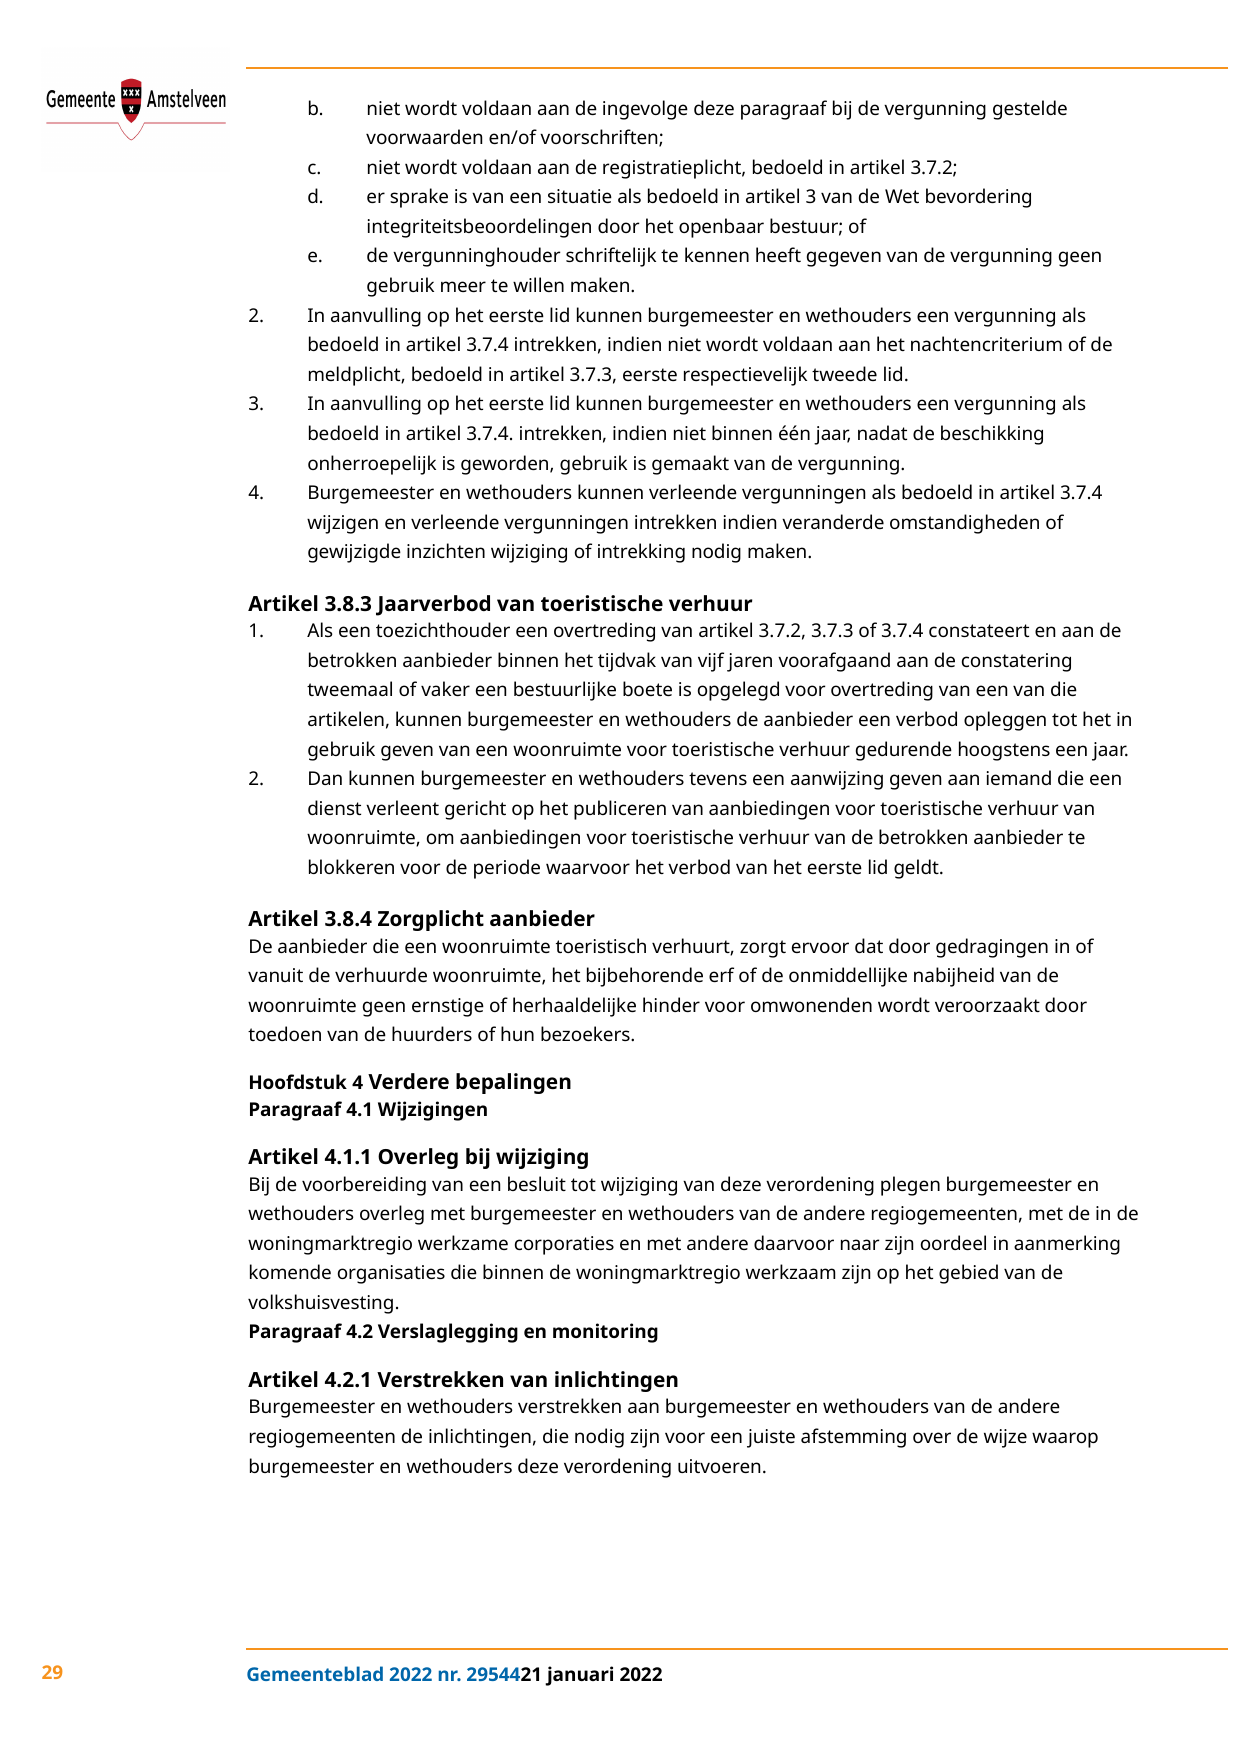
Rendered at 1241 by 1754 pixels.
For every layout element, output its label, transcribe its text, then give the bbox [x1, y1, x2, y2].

text Paragraaf 4.1 Wijzigingen [248, 1096, 1152, 1121]
text Paragraaf 4.2 Verslaglegging en monitoring [248, 1319, 1152, 1344]
list In aanvulling op het eerste lid kunnen burgemeester en wethouders een vergunning als bedoeld in artikel 3.7.4 intrekken, indien niet wordt voldaan aan het nachtencriterium of de meldplicht, bedoeld in artikel 3.7.3, eerste respectievelijk tweede lid. [248, 302, 1152, 387]
text Artikel 3.8.3 Jaarverbod van toeristische verhuur [248, 589, 1152, 617]
text Hoofdstuk 4 Verdere bepalingen [248, 1067, 1152, 1096]
text Artikel 3.8.4 Zorgplicht aanbieder [248, 904, 1152, 933]
list de vergunninghouder schriftelijk te kennen heeft gegeven van de vergunning geen gebruik meer te willen maken. [307, 243, 1152, 298]
list Als een toezichthouder een overtreding van artikel 3.7.2, 3.7.3 of 3.7.4 constateert en aan de betrokken aanbieder binnen het tijdvak van vijf jaren voorafgaand aan de constatering tweemaal of vaker een bestuurlijke boete is opgelegd voor overtreding van een van die artikelen, kunnen burgemeester en wethouders de aanbieder een verbod opleggen tot het in gebruik geven van een woonruimte voor toeristische verhuur gedurende hoogstens een jaar. [248, 617, 1152, 761]
list er sprake is van een situatie als bedoeld in artikel 3 van de Wet bevordering integriteitsbeoordelingen door het openbaar bestuur; of [307, 183, 1152, 239]
text Artikel 4.1.1 Overleg bij wijziging [248, 1142, 1152, 1171]
text De aanbieder die een woonruimte toeristisch verhuurt, zorgt ervoor dat door gedragingen in of vanuit de verhuurde woonruimte, het bijbehorende erf of de onmiddellijke nabijheid van de woonruimte geen ernstige of herhaaldelijke hinder voor omwonenden wordt veroorzaakt door toedoen van de huurders of hun bezoekers. [248, 933, 1152, 1047]
list Burgemeester en wethouders kunnen verleende vergunningen als bedoeld in artikel 3.7.4 wijzigen en verleende vergunningen intrekken indien veranderde omstandigheden of gewijzigde inzichten wijziging of intrekking nodig maken. [248, 479, 1152, 564]
text Bij de voorbereiding van een besluit tot wijziging van deze verordening plegen burgemeester en wethouders overleg met burgemeester en wethouders van de andere regiogemeenten, met de in de woningmarktregio werkzame corporaties en met andere daarvoor naar zijn oordeel in aanmerking komende organisaties die binnen de woningmarktregio werkzaam zijn op het gebied van de volkshuisvesting. [248, 1171, 1152, 1315]
list Dan kunnen burgemeester en wethouders tevens een aanwijzing geven aan iemand die een dienst verleent gericht op het publiceren van aanbiedingen voor toeristische verhuur van woonruimte, om aanbiedingen voor toeristische verhuur van de betrokken aanbieder te blokkeren voor de periode waarvoor het verbod van het eerste lid geldt. [248, 765, 1152, 880]
list In aanvulling op het eerste lid kunnen burgemeester en wethouders een vergunning als bedoeld in artikel 3.7.4. intrekken, indien niet binnen één jaar, nadat de beschikking onherroepelijk is geworden, gebruik is gemaakt van de vergunning. [248, 391, 1152, 476]
picture [41, 47, 231, 172]
text Artikel 4.2.1 Verstrekken van inlichtingen [248, 1365, 1152, 1394]
text Burgemeester en wethouders verstrekken aan burgemeester en wethouders van de andere regiogemeenten de inlichtingen, die nodig zijn voor een juiste afstemming over de wijze waarop burgemeester en wethouders deze verordening uitvoeren. [248, 1394, 1152, 1478]
list niet wordt voldaan aan de ingevolge deze paragraaf bij de vergunning gestelde voorwaarden en/of voorschriften; [307, 95, 1152, 150]
list niet wordt voldaan aan de registratieplicht, bedoeld in artikel 3.7.2; [307, 154, 1152, 180]
